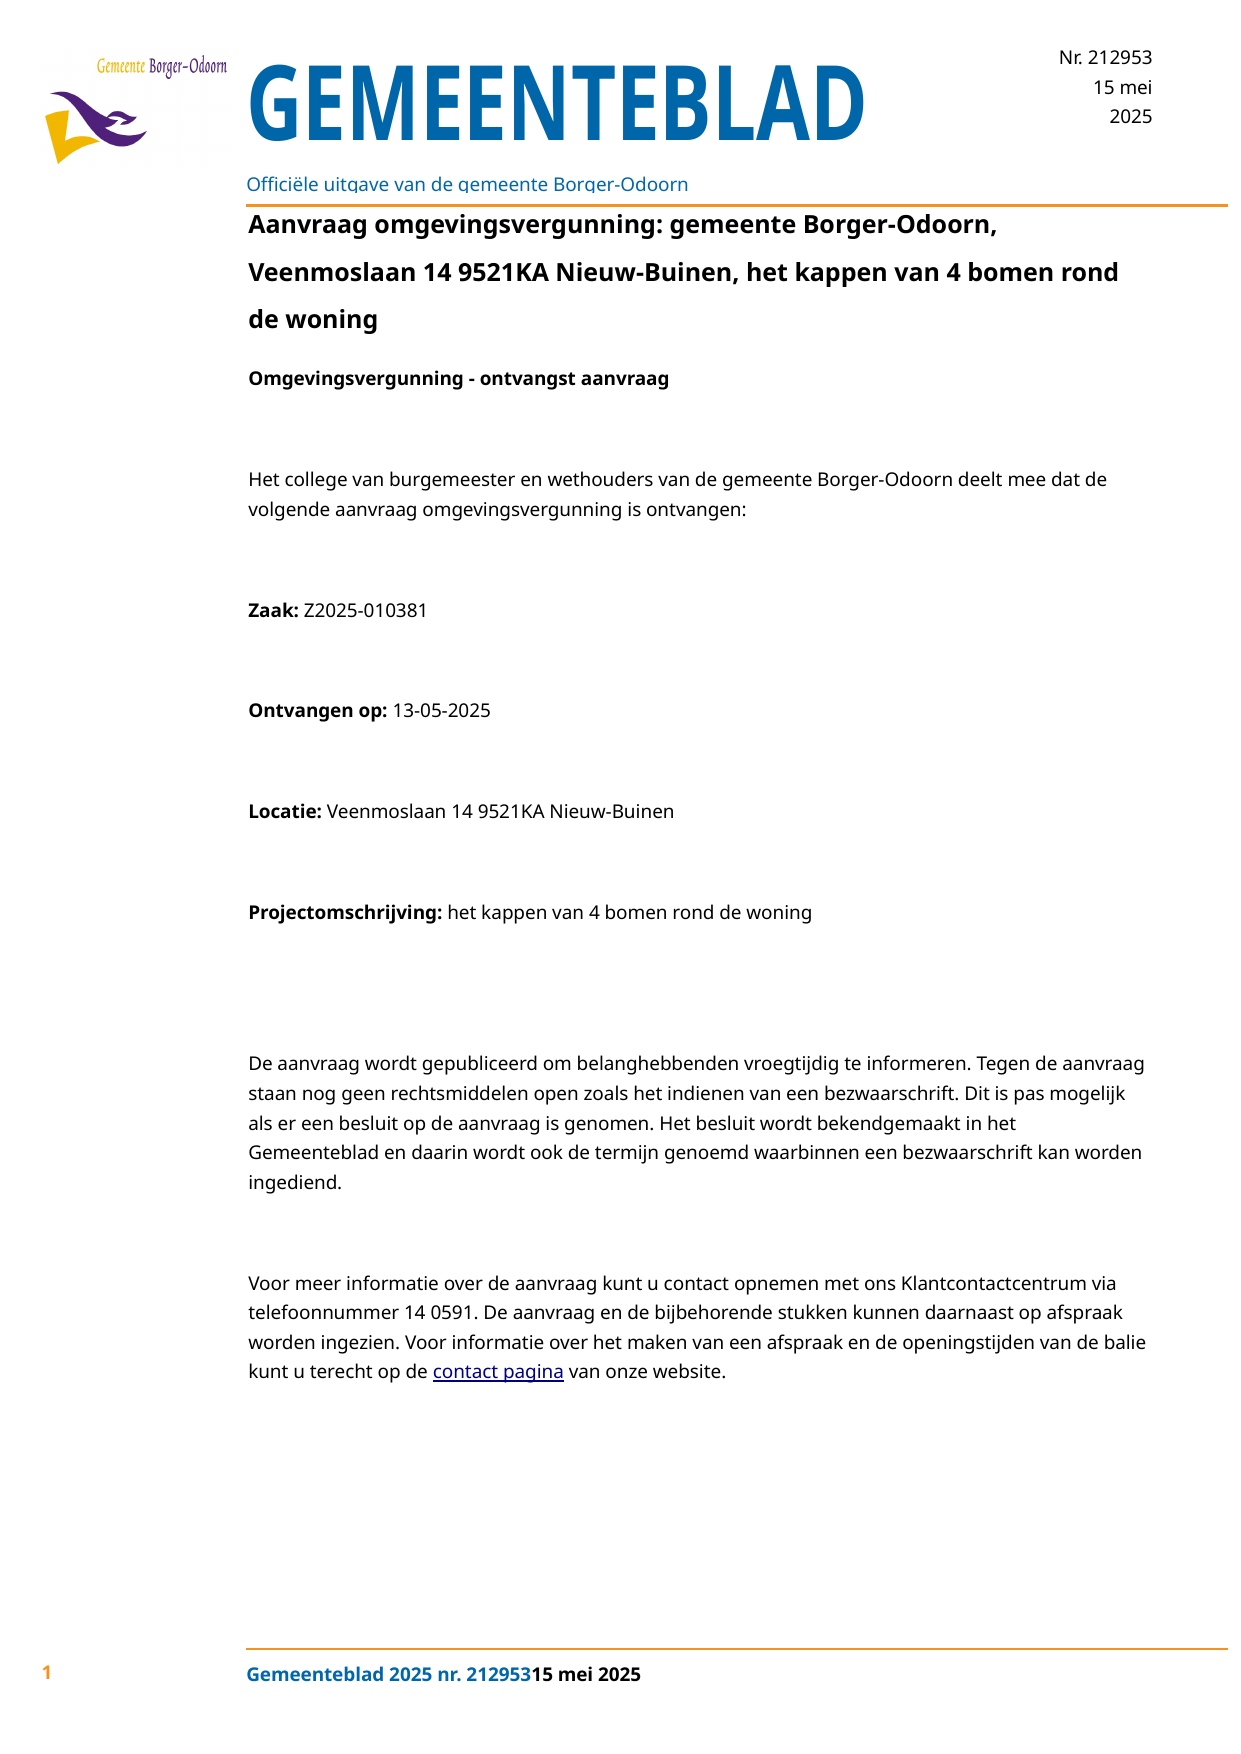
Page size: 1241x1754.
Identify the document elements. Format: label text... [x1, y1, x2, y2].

text Omgevingsvergunning - ontvangst aanvraag [248, 366, 1152, 391]
text Projectomschrijving: het kappen van 4 bomen rond de woning [248, 899, 1152, 925]
text Het college van burgemeester en wethouders van de gemeente Borger-Odoorn deelt mee dat de volgende aanvraag omgevingsvergunning is ontvangen: [248, 466, 1152, 522]
text Voor meer informatie over de aanvraag kunt u contact opnemen met ons Klantcontactcentrum via telefoonnummer 14 0591. De aanvraag en de bijbehorende stukken kunnen daarnaast op afspraak worden ingezien. Voor informatie over het maken van een afspraak en de openingstijden van de balie kunt u terecht op de contact pagina van onze website. [248, 1270, 1152, 1384]
text Ontvangen op: 13-05-2025 [248, 698, 1152, 723]
text De aanvraag wordt gepubliceerd om belanghebbenden vroegtijdig te informeren. Tegen de aanvraag staan nog geen rechtsmiddelen open zoals het indienen van een bezwaarschrift. Dit is pas mogelijk als er een besluit op de aanvraag is genomen. Het besluit wordt bekendgemaakt in het Gemeenteblad en daarin wordt ook de termijn genoemd waarbinnen een bezwaarschrift kan worden ingediend. [248, 1051, 1152, 1194]
text Zaak: Z2025-010381 [248, 597, 1152, 622]
text Locatie: Veenmoslaan 14 9521KA Nieuw-Buinen [248, 798, 1152, 824]
picture [41, 47, 231, 172]
text Aanvraag omgevingsvergunning: gemeente Borger-Odoorn, Veenmoslaan 14 9521KA Nieuw-Buinen, het kappen van 4 bomen rond de woning [248, 207, 1152, 336]
